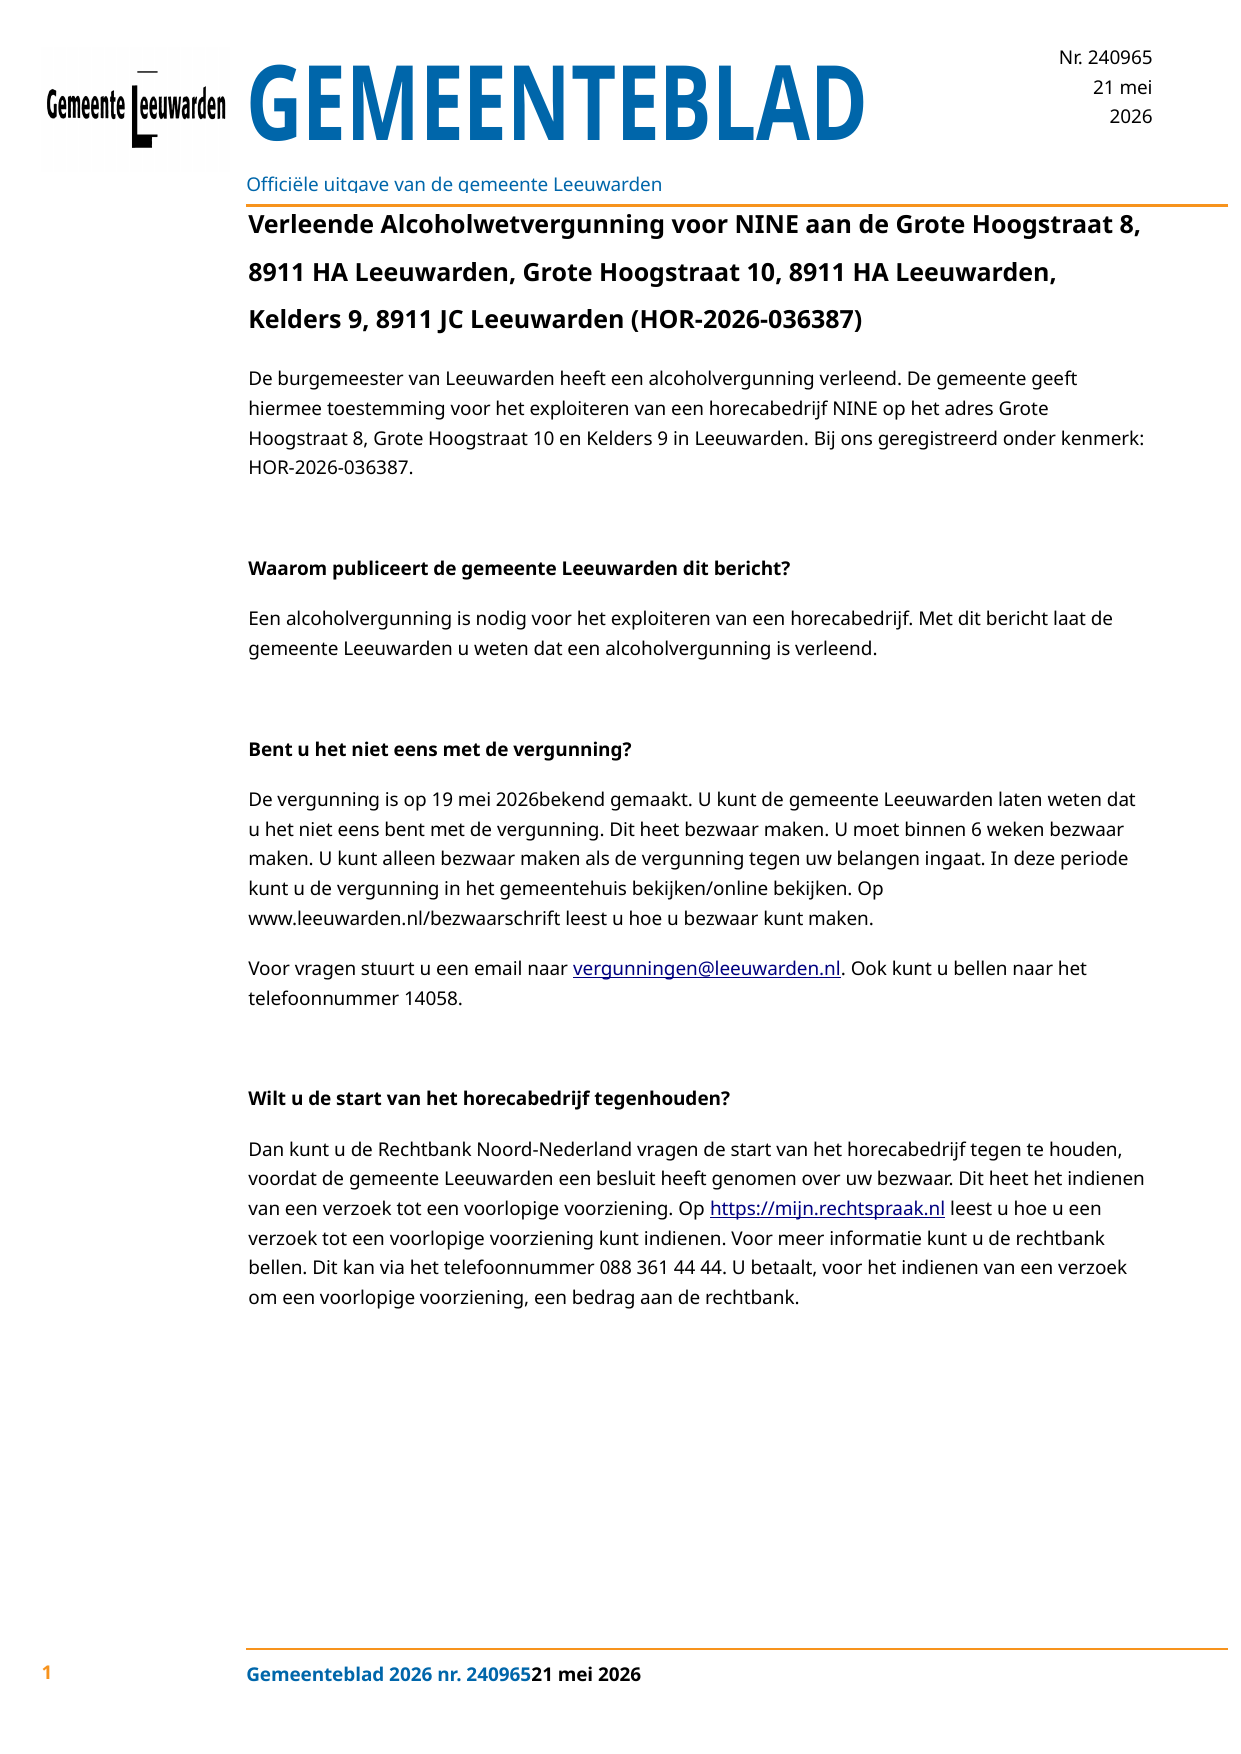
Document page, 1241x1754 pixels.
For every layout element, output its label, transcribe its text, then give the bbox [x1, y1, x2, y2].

text Voor vragen stuurt u een email naar vergunningen@leeuwarden.nl. Ook kunt u bellen naar het telefoonnummer 14058. [248, 955, 1152, 1010]
text De vergunning is op 19 mei 2026bekend gemaakt. U kunt de gemeente Leeuwarden laten weten dat u het niet eens bent met de vergunning. Dit heet bezwaar maken. U moet binnen 6 weken bezwaar maken. U kunt alleen bezwaar maken als de vergunning tegen uw belangen ingaat. In deze periode kunt u de vergunning in het gemeentehuis bekijken/online bekijken. Op www.leeuwarden.nl/bezwaarschrift leest u hoe u bezwaar kunt maken. [248, 786, 1152, 930]
text Verleende Alcoholwetvergunning voor NINE aan de Grote Hoogstraat 8, 8911 HA Leeuwarden, Grote Hoogstraat 10, 8911 HA Leeuwarden, Kelders 9, 8911 JC Leeuwarden (HOR-2026-036387) [248, 207, 1152, 336]
text Dan kunt u de Rechtbank Noord-Nederland vragen de start van het horecabedrijf tegen te houden, voordat de gemeente Leeuwarden een besluit heeft genomen over uw bezwaar. Dit heet het indienen van een verzoek tot een voorlopige voorziening. Op https://mijn.rechtspraak.nl leest u hoe u een verzoek tot een voorlopige voorziening kunt indienen. Voor meer informatie kunt u de rechtbank bellen. Dit kan via het telefoonnummer 088 361 44 44. U betaalt, voor het indienen van een verzoek om een voorlopige voorziening, een bedrag aan de rechtbank. [248, 1136, 1152, 1309]
text Waarom publiceert de gemeente Leeuwarden dit bericht? [248, 555, 1152, 581]
text Een alcoholvergunning is nodig voor het exploiteren van een horecabedrijf. Met dit bericht laat de gemeente Leeuwarden u weten dat een alcoholvergunning is verleend. [248, 606, 1152, 661]
text Bent u het niet eens met de vergunning? [248, 736, 1152, 762]
picture [41, 47, 231, 172]
text De burgemeester van Leeuwarden heeft een alcoholvergunning verleend. De gemeente geeft hiermee toestemming voor het exploiteren van een horecabedrijf NINE op het adres Grote Hoogstraat 8, Grote Hoogstraat 10 en Kelders 9 in Leeuwarden. Bij ons geregistreerd onder kenmerk: HOR-2026-036387. [248, 366, 1152, 480]
text Wilt u de start van het horecabedrijf tegenhouden? [248, 1086, 1152, 1111]
